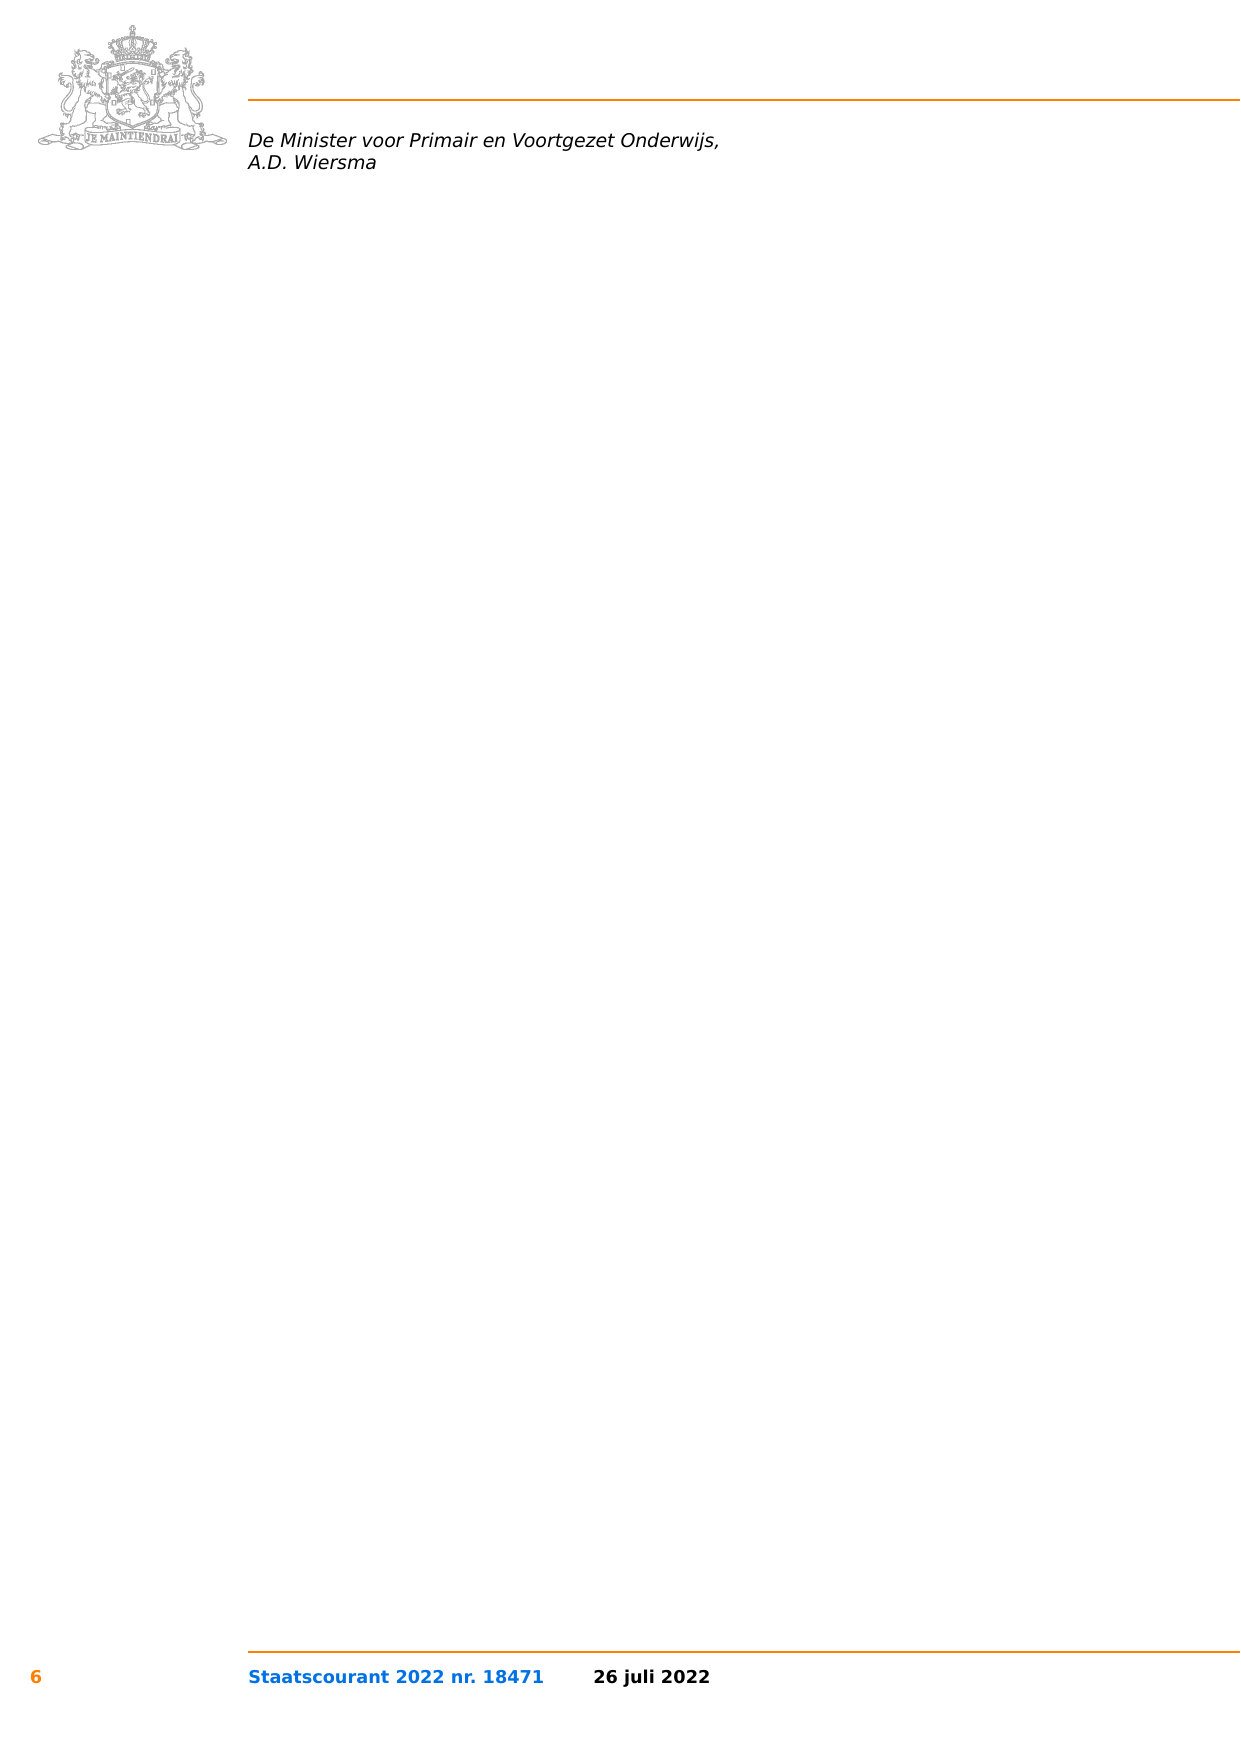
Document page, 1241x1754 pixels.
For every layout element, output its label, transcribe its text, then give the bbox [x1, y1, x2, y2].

text De Minister voor Primair en Voortgezet Onderwijs, A.D. Wiersma [248, 130, 1163, 174]
picture [38, 25, 227, 150]
